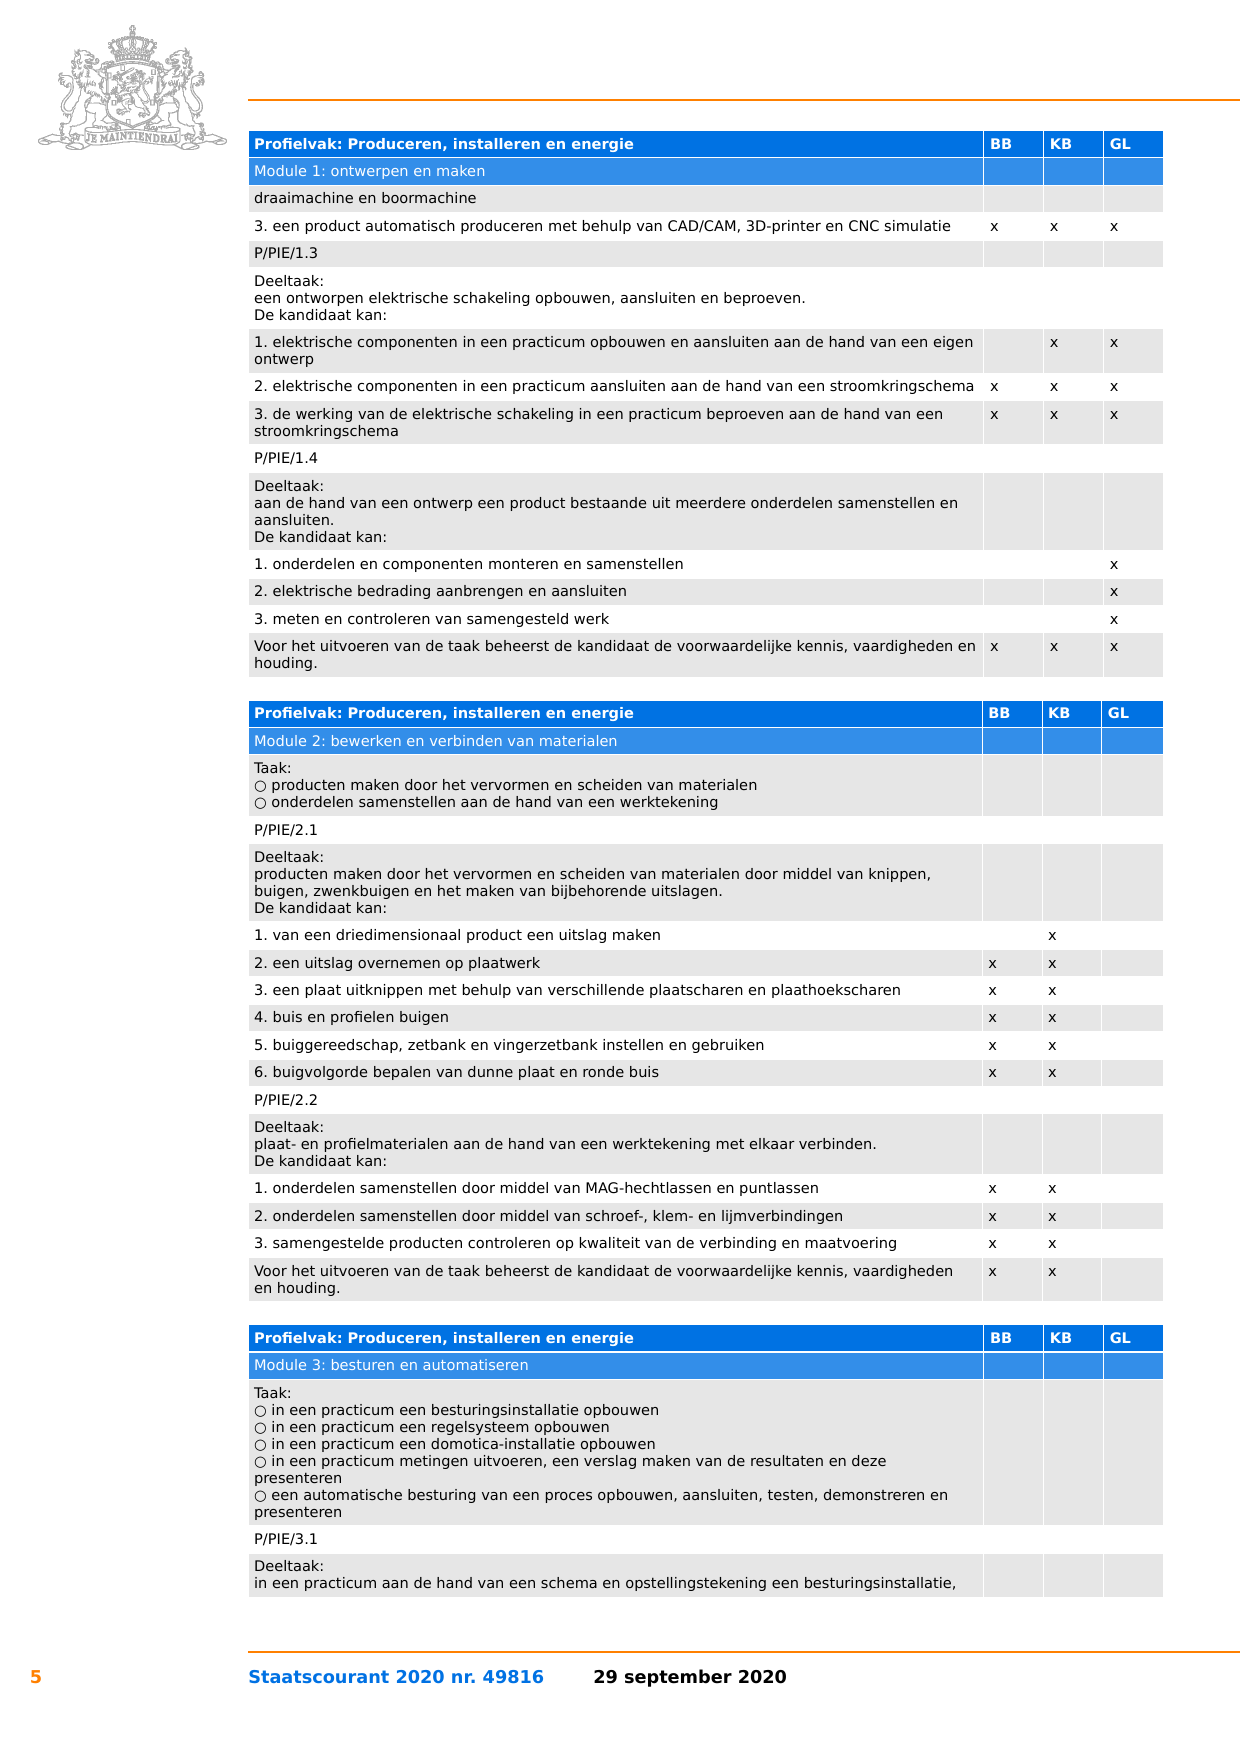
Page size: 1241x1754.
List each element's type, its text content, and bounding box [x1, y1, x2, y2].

table_cell [1044, 158, 1103, 185]
table_cell [1044, 268, 1103, 328]
table_cell [983, 755, 1042, 816]
table_cell x [984, 633, 1043, 677]
table_cell P/PIE/2.2 [249, 1087, 982, 1113]
table_header KB [1044, 131, 1103, 157]
table_cell [1043, 817, 1101, 843]
table_cell [984, 1554, 1043, 1597]
table_cell Deeltaak: in een practicum aan de hand van een schema en opstellingstekening een besturingsinstallatie, [249, 1554, 983, 1597]
table_cell x [1043, 1230, 1101, 1257]
table_cell x [1043, 950, 1101, 976]
table_cell [1043, 1114, 1101, 1174]
table_cell P/PIE/1.4 [249, 445, 983, 472]
table_cell Deeltaak: een ontworpen elektrische schakeling opbouwen, aansluiten en beproeven. De kandidaat kan: [249, 268, 983, 328]
table_cell x [983, 1176, 1042, 1202]
table_cell x [1043, 1032, 1101, 1058]
table_cell [983, 728, 1042, 754]
table_cell [1104, 186, 1163, 212]
table_cell [984, 241, 1043, 267]
table_cell [1104, 1526, 1163, 1552]
table_cell [983, 1114, 1042, 1174]
table_cell x [1043, 923, 1101, 949]
table_cell [1102, 1087, 1163, 1113]
table_cell [984, 473, 1043, 550]
table_cell x [983, 1230, 1042, 1257]
table_cell Module 2: bewerken en verbinden van materialen [249, 728, 982, 754]
table_cell [984, 329, 1043, 373]
table_cell Deeltaak: producten maken door het vervormen en scheiden van materialen door middel van knippen, buigen, zwenkbuigen en het maken van bijbehorende uitslagen. De kandidaat kan: [249, 844, 982, 921]
table_cell x [1043, 1258, 1101, 1301]
table_cell 3. meten en controleren van samengesteld werk [249, 606, 983, 632]
table_header BB [984, 1325, 1043, 1351]
table_cell [1043, 1087, 1101, 1113]
table_cell Module 3: besturen en automatiseren [249, 1353, 983, 1379]
table_cell [984, 1380, 1043, 1525]
table_cell [1044, 1380, 1103, 1525]
table_cell [1044, 606, 1103, 632]
table_cell [984, 1526, 1043, 1552]
table_cell P/PIE/3.1 [249, 1526, 983, 1552]
table_cell [984, 579, 1043, 605]
table_cell [983, 817, 1042, 843]
table_cell [984, 1353, 1043, 1379]
table_cell [1104, 158, 1163, 185]
table_cell x [984, 213, 1043, 239]
table_cell [1104, 473, 1163, 550]
table_cell [1043, 755, 1101, 816]
table_cell Module 1: ontwerpen en maken [249, 158, 983, 185]
table_cell [983, 844, 1042, 921]
table_cell [983, 923, 1042, 949]
table_cell [1044, 241, 1103, 267]
table_header GL [1104, 1325, 1163, 1351]
table_cell Taak: ○ producten maken door het vervormen en scheiden van materialen ○ onderdelen samenstellen aan de hand van een werktekening [249, 755, 982, 816]
table_cell 2. elektrische bedrading aanbrengen en aansluiten [249, 579, 983, 605]
table_cell x [983, 1203, 1042, 1229]
table_cell x [984, 401, 1043, 444]
table_cell x [1043, 1060, 1101, 1086]
table_cell x [1043, 1203, 1101, 1229]
table_cell x [983, 1258, 1042, 1301]
table_cell Taak: ○ in een practicum een besturingsinstallatie opbouwen ○ in een practicum een regelsysteem opbouwen ○ in een practicum een domotica-installatie opbouwen ○ in een practicum metingen uitvoeren, een verslag maken van de resultaten en deze presenteren ○ een automatische besturing van een proces opbouwen, aansluiten, testen, demonstreren en presenteren [249, 1380, 983, 1525]
table_cell x [1044, 633, 1103, 677]
table_cell Voor het uitvoeren van de taak beheerst de kandidaat de voorwaardelijke kennis, vaardigheden en houding. [249, 1258, 982, 1301]
table_cell [1102, 817, 1163, 843]
table_cell [1043, 728, 1101, 754]
table_cell [1044, 473, 1103, 550]
table_cell 2. een uitslag overnemen op plaatwerk [249, 950, 982, 976]
table_cell 1. van een driedimensionaal product een uitslag maken [249, 923, 982, 949]
picture [38, 25, 227, 150]
table_cell x [1104, 329, 1163, 373]
table_cell [1102, 844, 1163, 921]
table_cell [1104, 1353, 1163, 1379]
table_header BB [984, 131, 1043, 157]
table_cell [1044, 551, 1103, 577]
table_cell [1104, 1380, 1163, 1525]
table_cell [1043, 844, 1101, 921]
table_cell [1044, 1526, 1103, 1552]
table_cell [984, 445, 1043, 472]
table_cell x [984, 374, 1043, 400]
table_cell [1104, 1554, 1163, 1597]
table_cell x [1104, 551, 1163, 577]
table_header Profielvak: Produceren, installeren en energie [249, 131, 983, 157]
table_cell [1102, 755, 1163, 816]
table_cell x [1043, 1176, 1101, 1202]
table_cell [1102, 1230, 1163, 1257]
table_cell Deeltaak: plaat- en profielmaterialen aan de hand van een werktekening met elkaar verbinden. De kandidaat kan: [249, 1114, 982, 1174]
table_cell draaimachine en boormachine [249, 186, 983, 212]
table_cell [1104, 241, 1163, 267]
table_cell [984, 186, 1043, 212]
table_cell x [983, 977, 1042, 1004]
table_header BB [983, 701, 1042, 727]
table_cell [984, 551, 1043, 577]
table_cell 2. elektrische componenten in een practicum aansluiten aan de hand van een stroomkringschema [249, 374, 983, 400]
table_cell x [1104, 633, 1163, 677]
table_cell x [1104, 579, 1163, 605]
table_cell x [1104, 606, 1163, 632]
table_cell 2. onderdelen samenstellen door middel van schroef-, klem- en lijmverbindingen [249, 1203, 982, 1229]
table_cell [1102, 1203, 1163, 1229]
table_cell [1102, 923, 1163, 949]
table_cell [983, 1087, 1042, 1113]
table_cell [1102, 1005, 1163, 1031]
table_cell x [1043, 1005, 1101, 1031]
table_cell 1. elektrische componenten in een practicum opbouwen en aansluiten aan de hand van een eigen ontwerp [249, 329, 983, 373]
table_cell [1044, 1554, 1103, 1597]
table_cell 4. buis en profielen buigen [249, 1005, 982, 1031]
table_cell [1102, 977, 1163, 1004]
table_cell [984, 606, 1043, 632]
table_cell [1104, 445, 1163, 472]
table_header GL [1104, 131, 1163, 157]
table_cell [1102, 950, 1163, 976]
table_header KB [1043, 701, 1101, 727]
table_cell x [1043, 977, 1101, 1004]
table_cell [1044, 186, 1103, 212]
table_cell [1102, 1176, 1163, 1202]
table_cell 3. een plaat uitknippen met behulp van verschillende plaatscharen en plaathoekscharen [249, 977, 982, 1004]
table_cell [1104, 268, 1163, 328]
table_header Profielvak: Produceren, installeren en energie [249, 701, 982, 727]
table_cell x [1104, 374, 1163, 400]
table_cell Voor het uitvoeren van de taak beheerst de kandidaat de voorwaardelijke kennis, vaardigheden en houding. [249, 633, 983, 677]
table_cell [984, 158, 1043, 185]
table_cell x [1104, 401, 1163, 444]
table_cell [1102, 1114, 1163, 1174]
table_cell 3. een product automatisch produceren met behulp van CAD/CAM, 3D-printer en CNC simulatie [249, 213, 983, 239]
table_header KB [1044, 1325, 1103, 1351]
table_cell P/PIE/1.3 [249, 241, 983, 267]
table_cell P/PIE/2.1 [249, 817, 982, 843]
table_cell [1102, 1032, 1163, 1058]
table_cell x [1104, 213, 1163, 239]
table_cell 1. onderdelen samenstellen door middel van MAG-hechtlassen en puntlassen [249, 1176, 982, 1202]
table_cell [1044, 1353, 1103, 1379]
table_cell x [983, 1005, 1042, 1031]
table_cell x [1044, 213, 1103, 239]
table_cell [1044, 445, 1103, 472]
table_cell x [1044, 401, 1103, 444]
table_cell Deeltaak: aan de hand van een ontwerp een product bestaande uit meerdere onderdelen samenstellen en aansluiten. De kandidaat kan: [249, 473, 983, 550]
table_cell [1102, 1060, 1163, 1086]
table_cell [1102, 728, 1163, 754]
table_cell 5. buiggereedschap, zetbank en vingerzetbank instellen en gebruiken [249, 1032, 982, 1058]
table_cell 1. onderdelen en componenten monteren en samenstellen [249, 551, 983, 577]
table_cell [984, 268, 1043, 328]
table_cell x [983, 1032, 1042, 1058]
table_cell [1044, 579, 1103, 605]
table_cell x [983, 950, 1042, 976]
table_cell 3. samengestelde producten controleren op kwaliteit van de verbinding en maatvoering [249, 1230, 982, 1257]
table_cell x [983, 1060, 1042, 1086]
table_cell [1102, 1258, 1163, 1301]
table_cell x [1044, 374, 1103, 400]
table_cell 6. buigvolgorde bepalen van dunne plaat en ronde buis [249, 1060, 982, 1086]
table_header Profielvak: Produceren, installeren en energie [249, 1325, 983, 1351]
table_header GL [1102, 701, 1163, 727]
table_cell x [1044, 329, 1103, 373]
table_cell 3. de werking van de elektrische schakeling in een practicum beproeven aan de hand van een stroomkringschema [249, 401, 983, 444]
